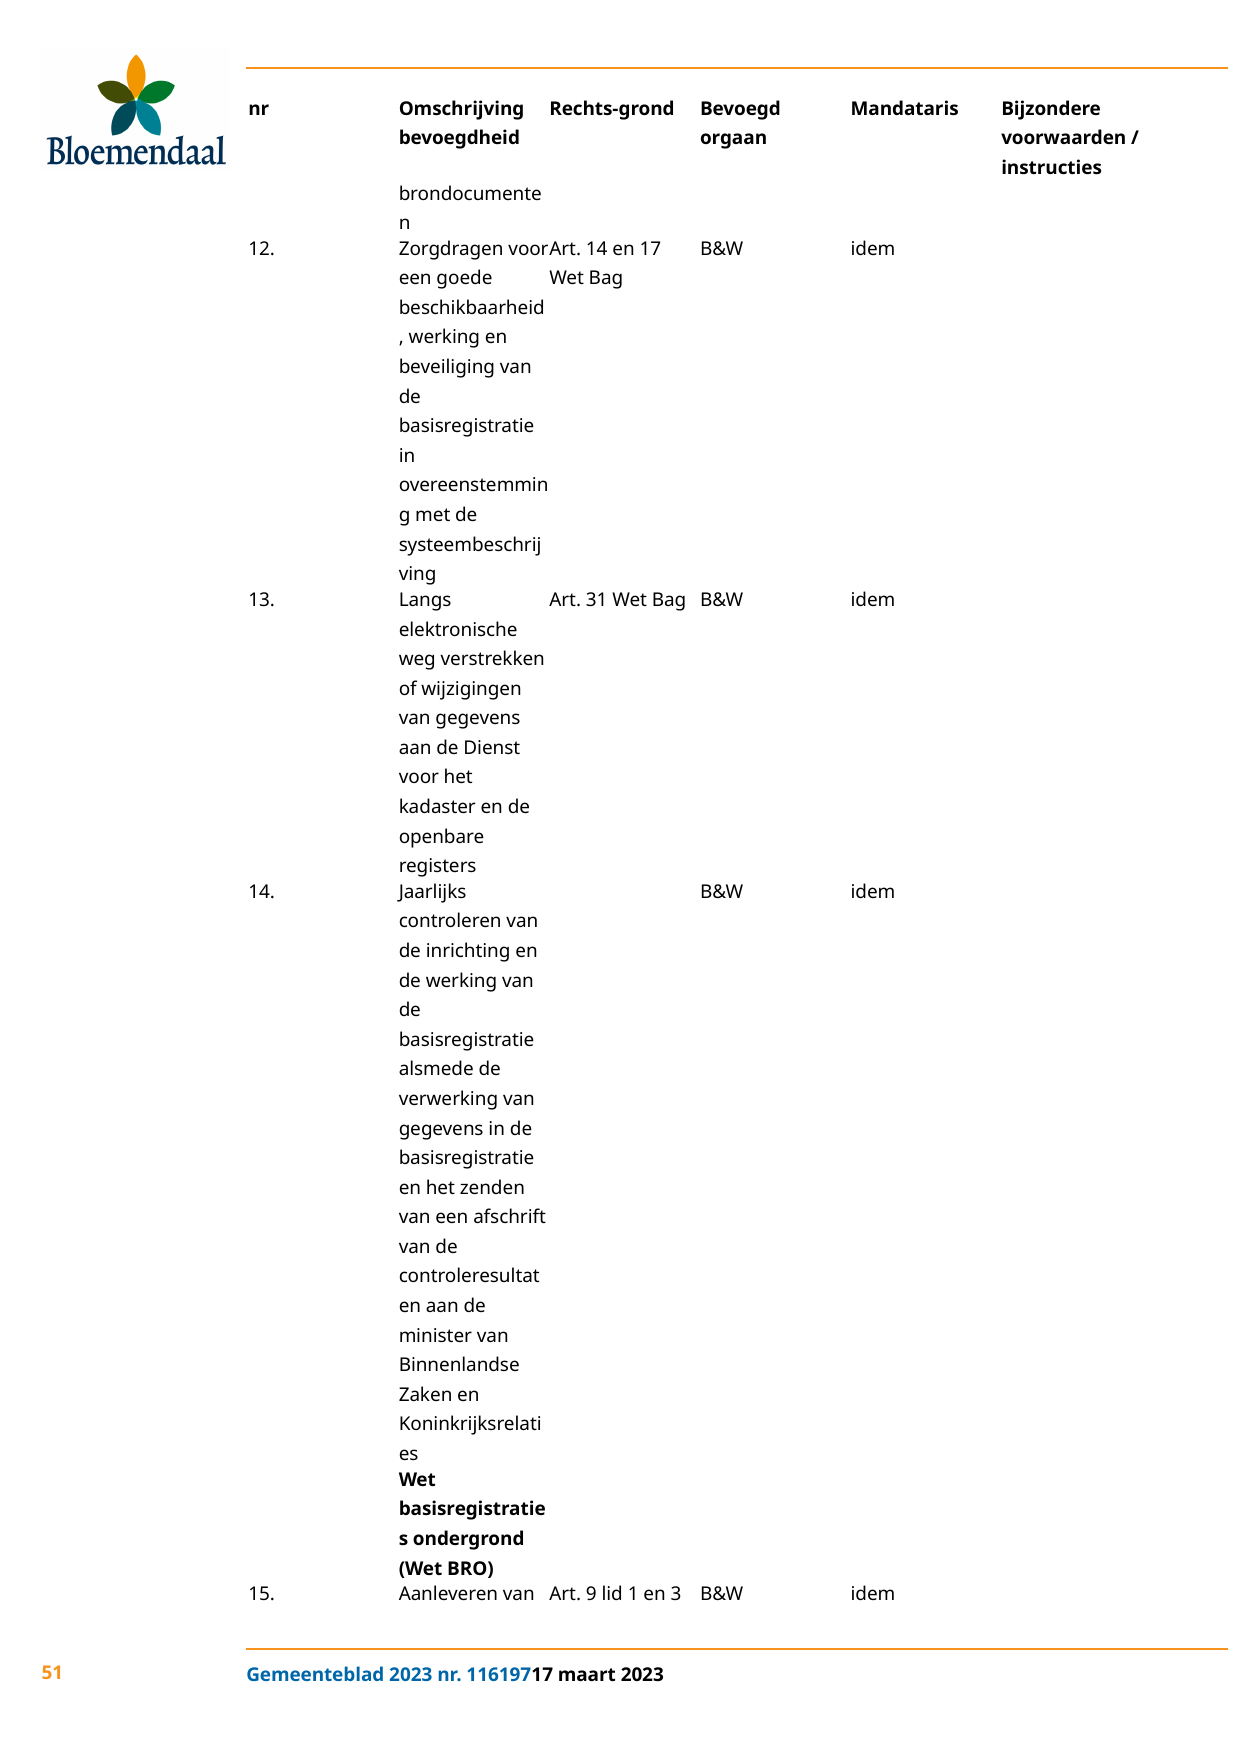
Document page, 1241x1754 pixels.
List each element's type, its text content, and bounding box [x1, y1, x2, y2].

table_cell [248, 1580, 398, 1606]
table_cell Wet basisregistraties ondergrond (Wet BRO) [399, 1466, 549, 1580]
table_cell B&W [700, 235, 850, 586]
table_cell Jaarlijks controleren van de inrichting en de werking van de basisregistratie alsmede de verwerking van gegevens in de basisregistratie en het zenden van een afschrift van de controleresultaten aan de minister van Binnenlandse Zaken en Koninkrijksrelaties [399, 878, 549, 1466]
table_cell [1001, 586, 1152, 878]
table_cell idem [850, 235, 1001, 586]
table_cell [850, 1466, 1001, 1580]
table_cell [1001, 1466, 1152, 1580]
table_cell [248, 878, 398, 1466]
table_cell Art. 14 en 17 Wet Bag [549, 235, 700, 586]
table_cell brondocumenten [399, 180, 549, 235]
table_cell [248, 235, 398, 586]
table_cell [248, 586, 398, 878]
table_header Rechts-grond [549, 95, 700, 180]
table_cell Zorgdragen voor een goede beschikbaarheid, werking en beveiliging van de basisregistratie in overeenstemming met de systeembeschrijving [399, 235, 549, 586]
table_cell [549, 180, 700, 235]
table_cell [1001, 235, 1152, 586]
table_cell [248, 1466, 398, 1580]
table_cell B&W [700, 878, 850, 1466]
table_cell idem [850, 1580, 1001, 1606]
table_header nr [248, 95, 398, 180]
table_cell [549, 878, 700, 1466]
table_header Omschrijving bevoegdheid [399, 95, 549, 180]
picture [41, 47, 231, 172]
table_cell [1001, 180, 1152, 235]
table_header Mandataris [850, 95, 1001, 180]
table_cell [700, 180, 850, 235]
table_cell Art. 31 Wet Bag [549, 586, 700, 878]
table_cell Art. 9 lid 1 en 3 [549, 1580, 700, 1606]
table_header Bevoegd orgaan [700, 95, 850, 180]
table_cell Aanleveren van [399, 1580, 549, 1606]
table_cell [700, 1466, 850, 1580]
table_cell Langs elektronische weg verstrekken of wijzigingen van gegevens aan de Dienst voor het kadaster en de openbare registers [399, 586, 549, 878]
table_header Bijzondere voorwaarden / instructies [1001, 95, 1152, 180]
table_cell idem [850, 878, 1001, 1466]
table_cell B&W [700, 1580, 850, 1606]
table_cell [248, 180, 398, 235]
table_cell B&W [700, 586, 850, 878]
table_cell [1001, 1580, 1152, 1606]
table_cell [1001, 878, 1152, 1466]
table_cell idem [850, 586, 1001, 878]
table_cell [850, 180, 1001, 235]
table_cell [549, 1466, 700, 1580]
